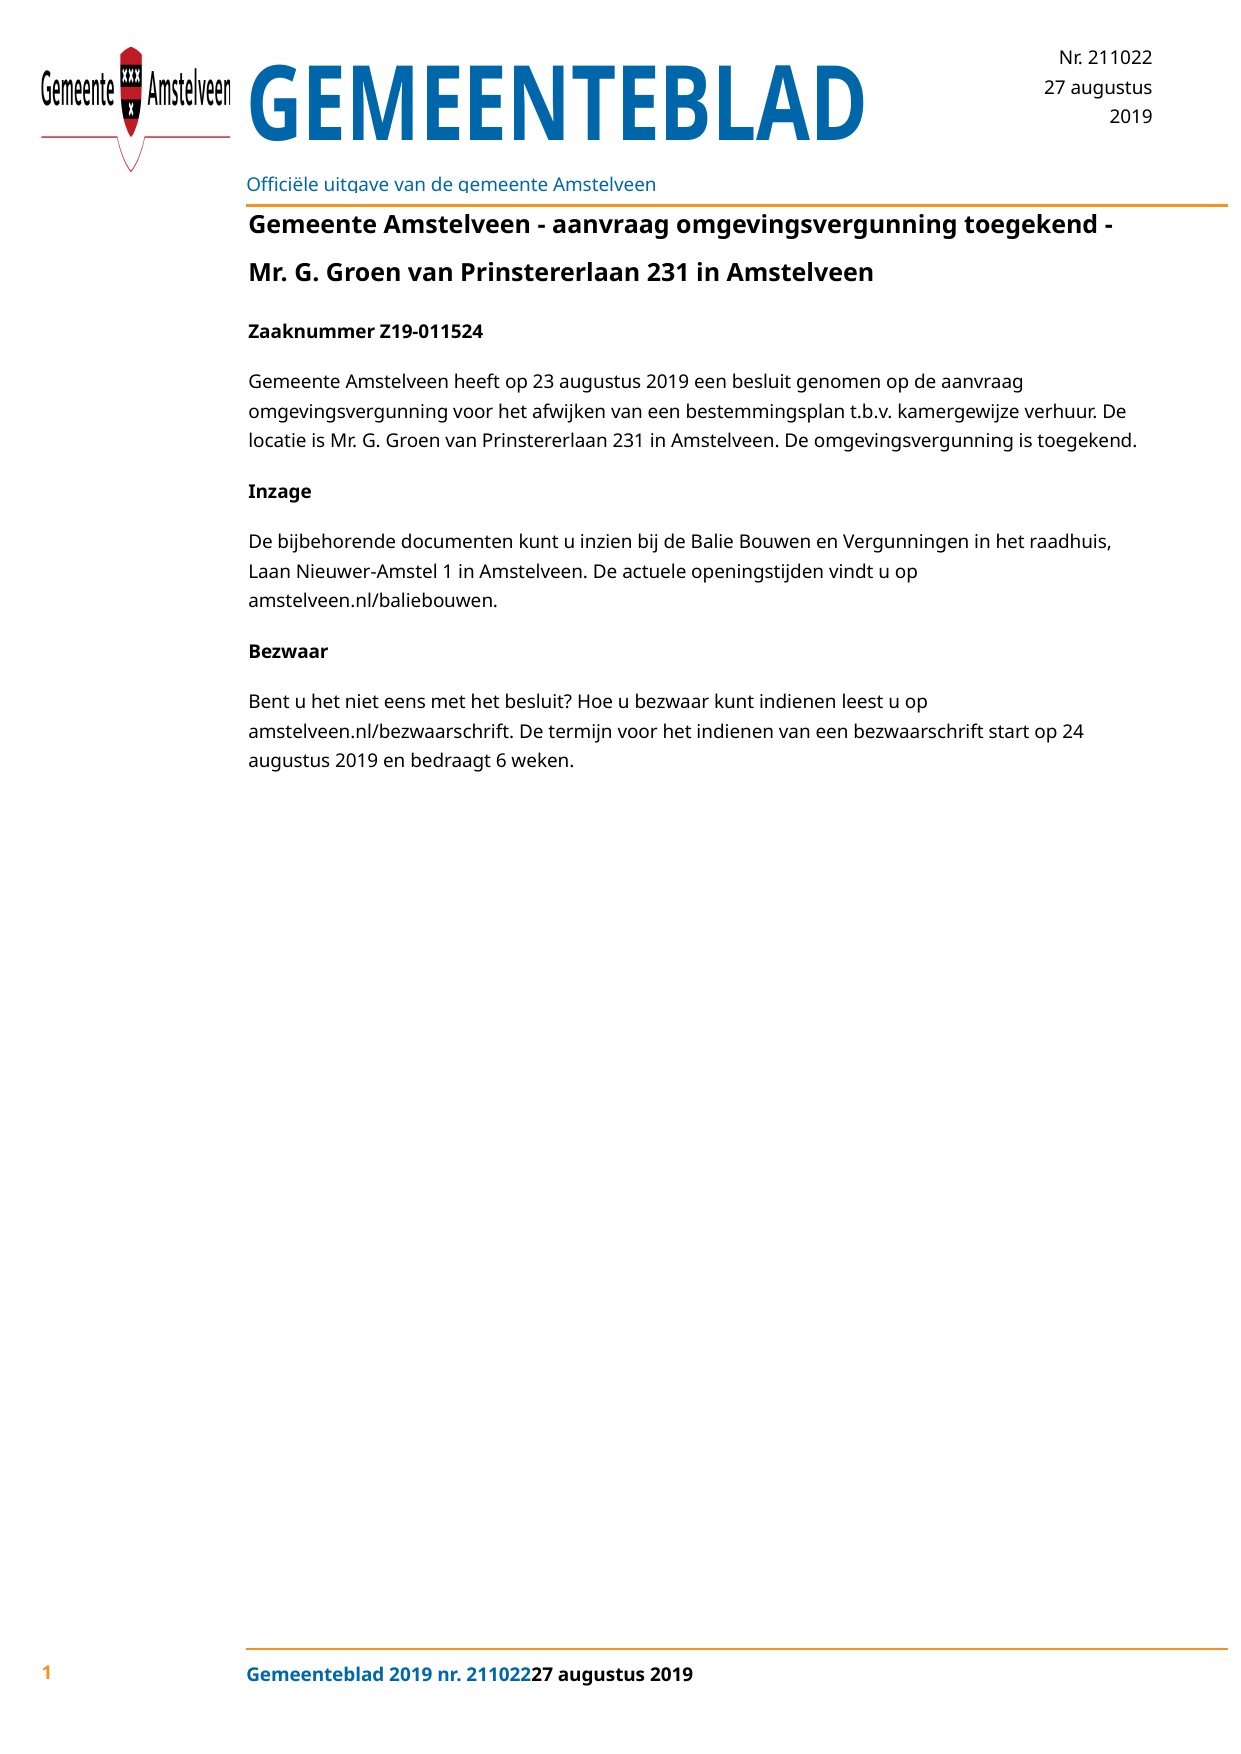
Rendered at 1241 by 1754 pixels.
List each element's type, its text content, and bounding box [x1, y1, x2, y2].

text Inzage [248, 478, 1152, 504]
text Gemeente Amstelveen heeft op 23 augustus 2019 een besluit genomen op de aanvraag omgevingsvergunning voor het afwijken van een bestemmingsplan t.b.v. kamergewijze verhuur. De locatie is Mr. G. Groen van Prinstererlaan 231 in Amstelveen. De omgevingsvergunning is toegekend. [248, 368, 1152, 453]
picture [41, 47, 231, 172]
text Bent u het niet eens met het besluit? Hoe u bezwaar kunt indienen leest u op amstelveen.nl/bezwaarschrift. De termijn voor het indienen van een bezwaarschrift start op 24 augustus 2019 en bedraagt 6 weken. [248, 688, 1152, 773]
text Gemeente Amstelveen - aanvraag omgevingsvergunning toegekend - Mr. G. Groen van Prinstererlaan 231 in Amstelveen [248, 207, 1152, 288]
text De bijbehorende documenten kunt u inzien bij de Balie Bouwen en Vergunningen in het raadhuis, Laan Nieuwer-Amstel 1 in Amstelveen. De actuele openingstijden vindt u op amstelveen.nl/baliebouwen. [248, 528, 1152, 613]
text Zaaknummer Z19-011524 [248, 318, 1152, 344]
text Bezwaar [248, 638, 1152, 664]
